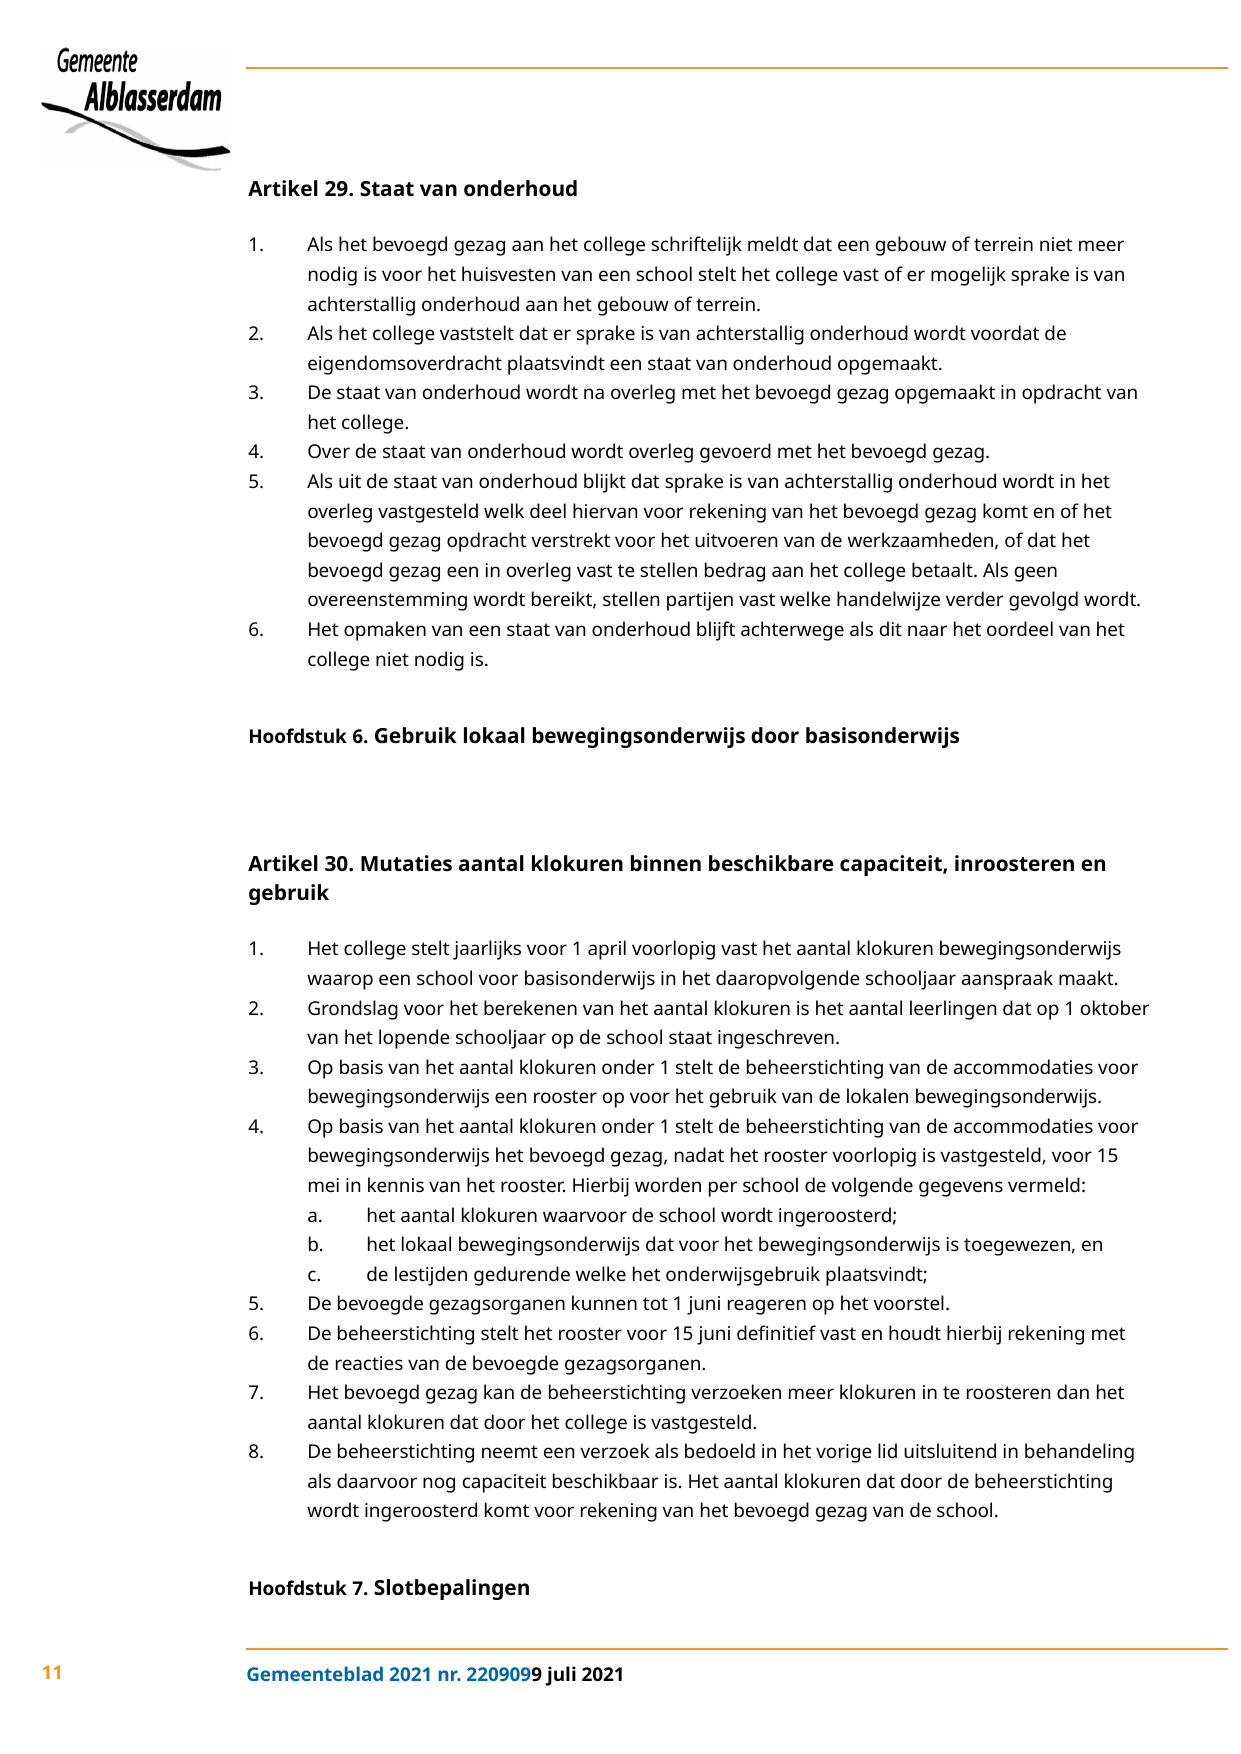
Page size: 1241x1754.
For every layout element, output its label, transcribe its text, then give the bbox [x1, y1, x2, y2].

list Op basis van het aantal klokuren onder 1 stelt de beheerstichting van de accommodaties voor bewegingsonderwijs het bevoegd gezag, nadat het rooster voorlopig is vastgesteld, voor 15 mei in kennis van het rooster. Hierbij worden per school de volgende gegevens vermeld: [248, 1113, 1152, 1198]
list Als het bevoegd gezag aan het college schriftelijk meldt dat een gebouw of terrein niet meer nodig is voor het huisvesten van een school stelt het college vast of er mogelijk sprake is van achterstallig onderhoud aan het gebouw of terrein. [248, 232, 1152, 317]
text Hoofdstuk 7. Slotbepalingen [248, 1573, 1152, 1601]
picture [41, 47, 231, 172]
list Als het college vaststelt dat er sprake is van achterstallig onderhoud wordt voordat de eigendomsoverdracht plaatsvindt een staat van onderhoud opgemaakt. [248, 320, 1152, 376]
list Het college stelt jaarlijks voor 1 april voorlopig vast het aantal klokuren bewegingsonderwijs waarop een school voor basisonderwijs in het daaropvolgende schooljaar aanspraak maakt. [248, 936, 1152, 991]
list Over de staat van onderhoud wordt overleg gevoerd met het bevoegd gezag. [248, 439, 1152, 464]
list De beheerstichting stelt het rooster voor 15 juni definitief vast en houdt hierbij rekening met de reacties van de bevoegde gezagsorganen. [248, 1320, 1152, 1376]
list De beheerstichting neemt een verzoek als bedoeld in het vorige lid uitsluitend in behandeling als daarvoor nog capaciteit beschikbaar is. Het aantal klokuren dat door de beheerstichting wordt ingeroosterd komt voor rekening van het bevoegd gezag van de school. [248, 1438, 1152, 1523]
list Grondslag voor het berekenen van het aantal klokuren is het aantal leerlingen dat op 1 oktober van het lopende schooljaar op de school staat ingeschreven. [248, 995, 1152, 1050]
list Op basis van het aantal klokuren onder 1 stelt de beheerstichting van de accommodaties voor bewegingsonderwijs een rooster op voor het gebruik van de lokalen bewegingsonderwijs. [248, 1054, 1152, 1109]
text Artikel 29. Staat van onderhoud [248, 174, 1152, 202]
list Als uit de staat van onderhoud blijkt dat sprake is van achterstallig onderhoud wordt in het overleg vastgesteld welk deel hiervan voor rekening van het bevoegd gezag komt en of het bevoegd gezag opdracht verstrekt voor het uitvoeren van de werkzaamheden, of dat het bevoegd gezag een in overleg vast te stellen bedrag aan het college betaalt. Als geen overeenstemming wordt bereikt, stellen partijen vast welke handelwijze verder gevolgd wordt. [248, 468, 1152, 612]
list het aantal klokuren waarvoor de school wordt ingeroosterd; [307, 1202, 1152, 1228]
list De bevoegde gezagsorganen kunnen tot 1 juni reageren op het voorstel. [248, 1291, 1152, 1316]
list het lokaal bewegingsonderwijs dat voor het bewegingsonderwijs is toegewezen, en [307, 1231, 1152, 1257]
list de lestijden gedurende welke het onderwijsgebruik plaatsvindt; [307, 1261, 1152, 1287]
list De staat van onderhoud wordt na overleg met het bevoegd gezag opgemaakt in opdracht van het college. [248, 379, 1152, 435]
list Het bevoegd gezag kan de beheerstichting verzoeken meer klokuren in te roosteren dan het aantal klokuren dat door het college is vastgesteld. [248, 1379, 1152, 1435]
text Artikel 30. Mutaties aantal klokuren binnen beschikbare capaciteit, inroosteren en gebruik [248, 849, 1152, 906]
text Hoofdstuk 6. Gebruik lokaal bewegingsonderwijs door basisonderwijs [248, 721, 1152, 749]
list Het opmaken van een staat van onderhoud blijft achterwege als dit naar het oordeel van het college niet nodig is. [248, 616, 1152, 672]
